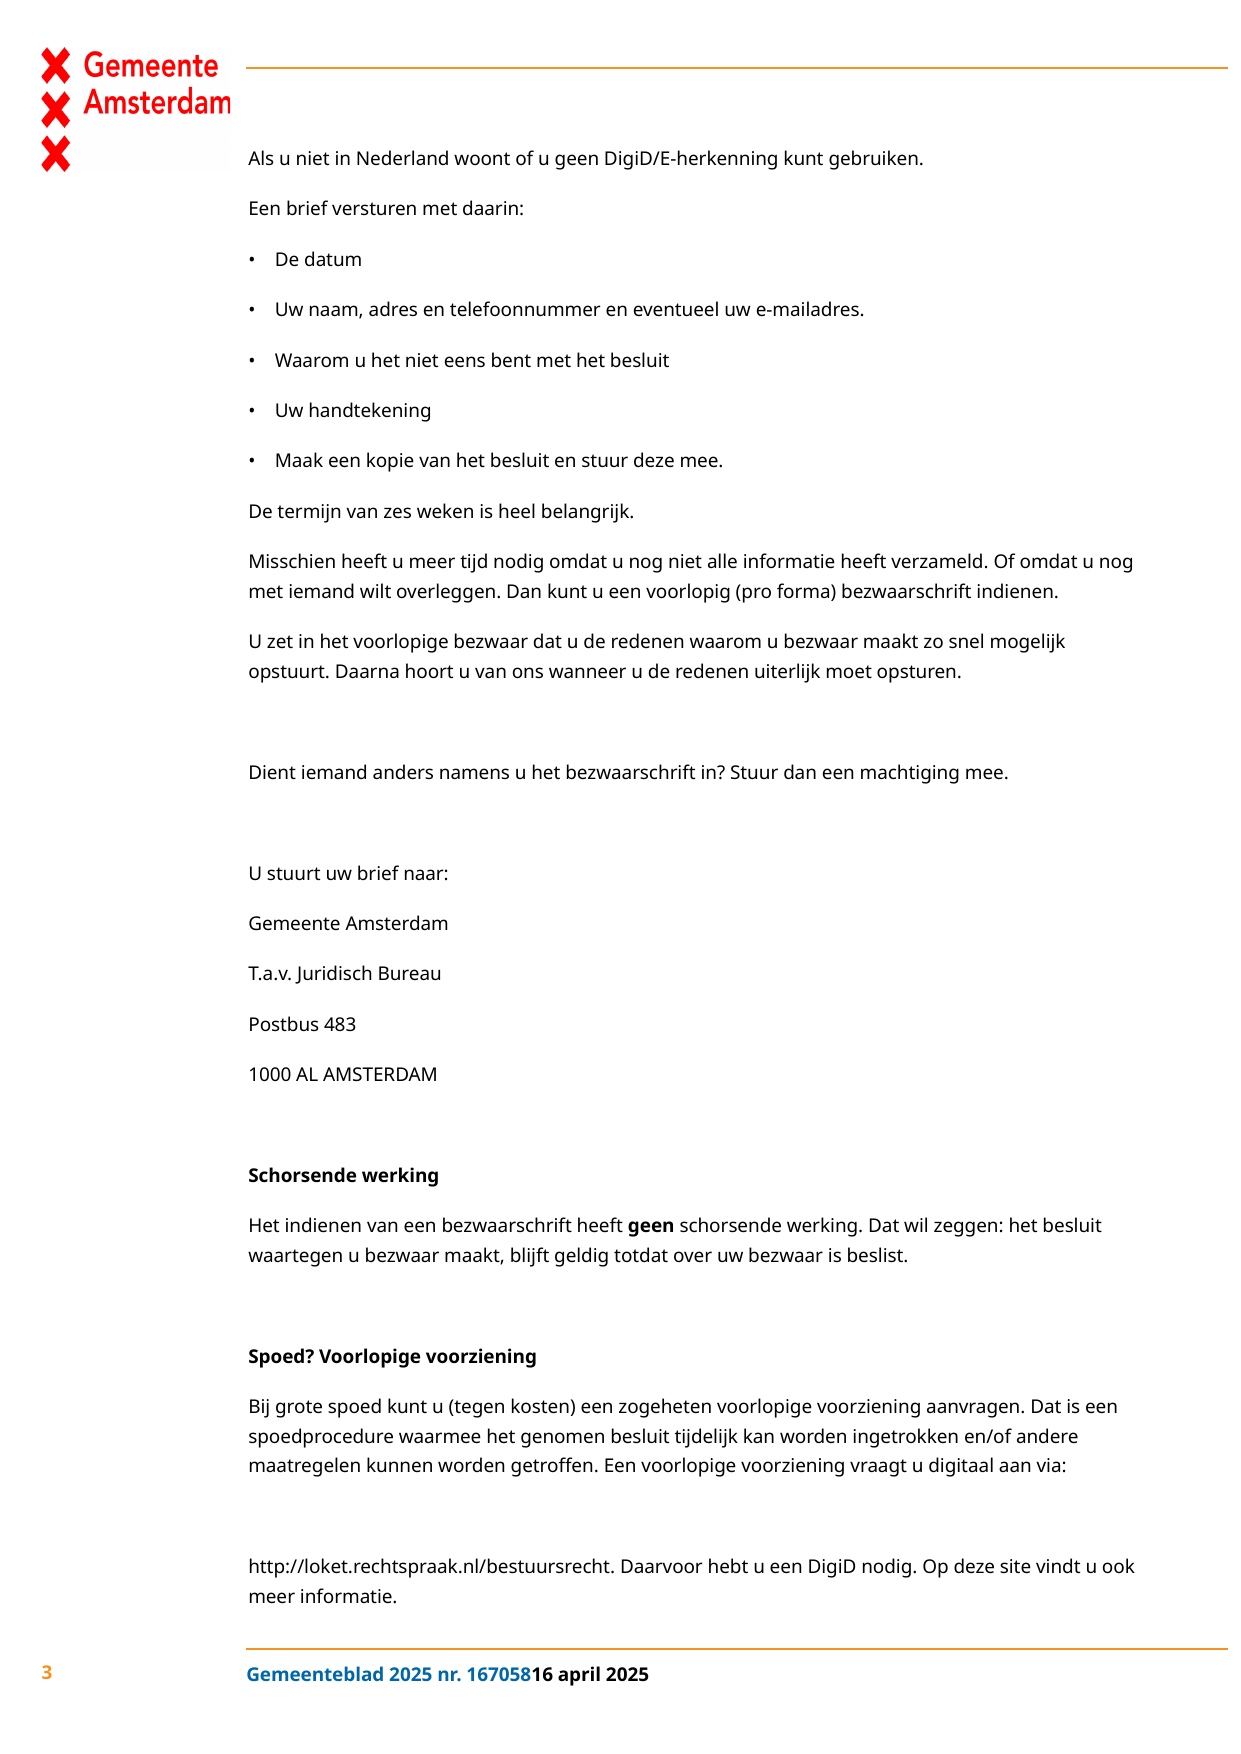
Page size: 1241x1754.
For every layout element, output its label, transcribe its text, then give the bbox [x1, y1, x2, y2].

text U zet in het voorlopige bezwaar dat u de redenen waarom u bezwaar maakt zo snel mogelijk opstuurt. Daarna hoort u van ons wanneer u de redenen uiterlijk moet opsturen. [248, 628, 1152, 684]
text • Uw handtekening [248, 397, 1152, 423]
text Dient iemand anders namens u het bezwaarschrift in? Stuur dan een machtiging mee. [248, 759, 1152, 785]
text Spoed? Voorlopige voorziening [248, 1343, 1152, 1369]
text http://loket.rechtspraak.nl/bestuursrecht. Daarvoor hebt u een DigiD nodig. Op deze site vindt u ook meer informatie. [248, 1553, 1152, 1609]
picture [41, 47, 231, 172]
text Gemeente Amsterdam [248, 910, 1152, 936]
text Bij grote spoed kunt u (tegen kosten) een zogeheten voorlopige voorziening aanvragen. Dat is een spoedprocedure waarmee het genomen besluit tijdelijk kan worden ingetrokken en/of andere maatregelen kunnen worden getroffen. Een voorlopige voorziening vraagt u digitaal aan via: [248, 1393, 1152, 1478]
text Een brief versturen met daarin: [248, 196, 1152, 221]
text Schorsende werking [248, 1162, 1152, 1188]
text 1000 AL AMSTERDAM [248, 1061, 1152, 1087]
text Misschien heeft u meer tijd nodig omdat u nog niet alle informatie heeft verzameld. Of omdat u nog met iemand wilt overleggen. Dan kunt u een voorlopig (pro forma) bezwaarschrift indienen. [248, 548, 1152, 604]
text Het indienen van een bezwaarschrift heeft geen schorsende werking. Dat wil zeggen: het besluit waartegen u bezwaar maakt, blijft geldig totdat over uw bezwaar is beslist. [248, 1213, 1152, 1268]
text Postbus 483 [248, 1011, 1152, 1037]
text De termijn van zes weken is heel belangrijk. [248, 498, 1152, 524]
text • Maak een kopie van het besluit en stuur deze mee. [248, 448, 1152, 473]
text • Uw naam, adres en telefoonnummer en eventueel uw e-mailadres. [248, 296, 1152, 322]
text • Waarom u het niet eens bent met het besluit [248, 347, 1152, 373]
text • De datum [248, 246, 1152, 272]
text Als u niet in Nederland woont of u geen DigiD/E-herkenning kunt gebruiken. [248, 145, 1152, 171]
text T.a.v. Juridisch Bureau [248, 961, 1152, 986]
text U stuurt uw brief naar: [248, 860, 1152, 886]
